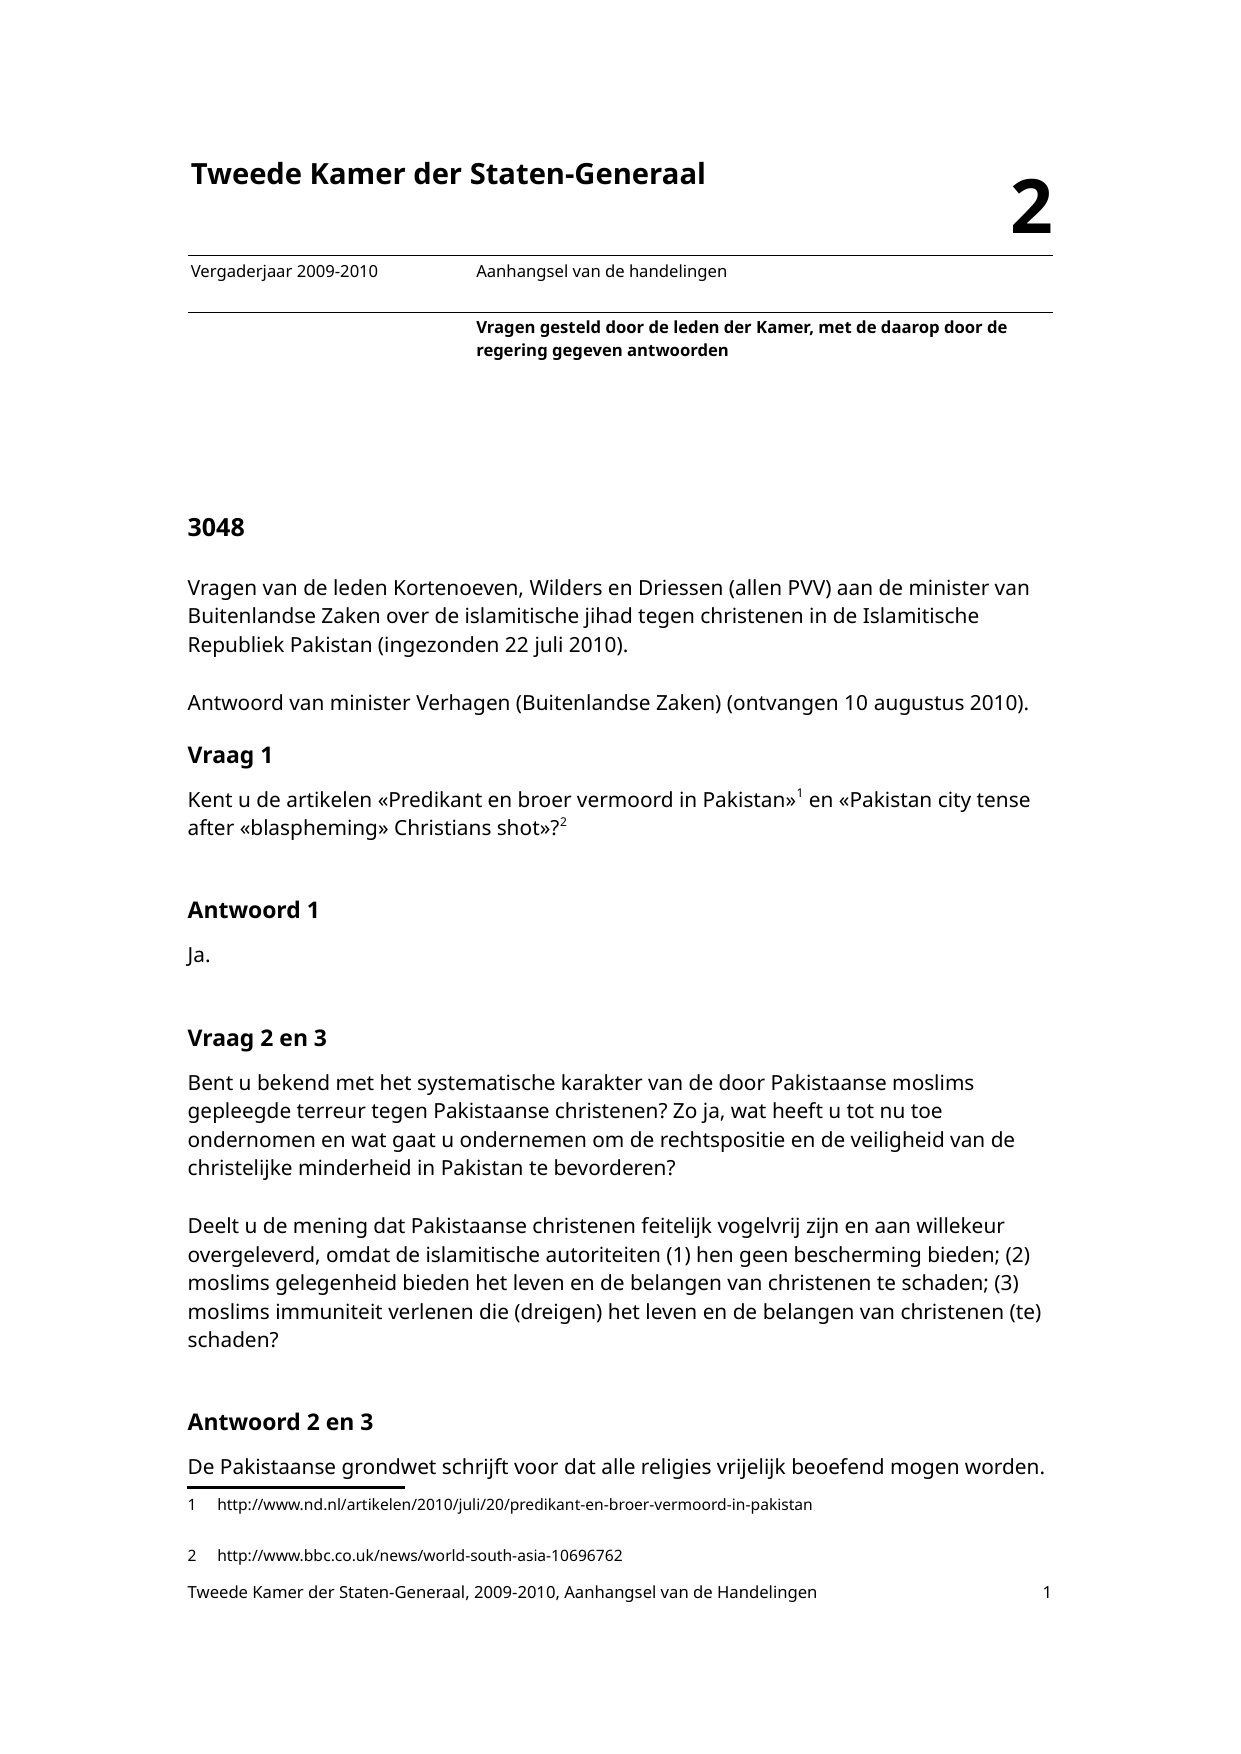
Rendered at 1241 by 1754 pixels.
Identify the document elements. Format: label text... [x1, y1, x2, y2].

text http://www.nd.nl/artikelen/2010/juli/20/predikant-en-broer-vermoord-in-pakistan [187, 1479, 1053, 1508]
text Antwoord van minister Verhagen (Buitenlandse Zaken) (ontvangen 10 augustus 2010). [187, 688, 1053, 716]
subtitle Antwoord 1 [187, 894, 1053, 926]
table_cell Vragen gesteld door de leden der Kamer, met de daarop door de regering gegeven antwoorden [473, 313, 1053, 361]
text http://www.bbc.co.uk/news/world-south-asia-10696762 [187, 1538, 1053, 1566]
table_cell [188, 313, 473, 361]
table_cell Aanhangsel van de handelingen [473, 256, 1053, 312]
text 3048 [187, 509, 1053, 543]
table_cell Vergaderjaar 2009-2010 [188, 256, 473, 312]
text Vragen van de leden Kortenoeven, Wilders en Driessen (allen PVV) aan de minister van Buitenlandse Zaken over de islamitische jihad tegen christenen in de Islamitische Republiek Pakistan (ingezonden 22 juli 2010). [187, 573, 1053, 658]
table_header Tweede Kamer der Staten-Generaal [188, 150, 879, 255]
text Ja. [187, 941, 1053, 969]
text Kent u de artikelen «Predikant en broer vermoord in Pakistan» en «Pakistan city tense after «blaspheming» Christians shot»? [187, 785, 1053, 842]
text Bent u bekend met het systematische karakter van de door Pakistaanse moslims gepleegde terreur tegen Pakistaanse christenen? Zo ja, wat heeft u tot nu toe ondernomen en wat gaat u ondernemen om de rechtspositie en de veiligheid van de christelijke minderheid in Pakistan te bevorderen? [187, 1068, 1053, 1182]
text Deelt u de mening dat Pakistaanse christenen feitelijk vogelvrij zijn en aan willekeur overgeleverd, omdat de islamitische autoriteiten (1) hen geen bescherming bieden; (2) moslims gelegenheid bieden het leven en de belangen van christenen te schaden; (3) moslims immuniteit verlenen die (dreigen) het leven en de belangen van christenen (te) schaden? [187, 1212, 1053, 1354]
subtitle Vraag 2 en 3 [187, 1022, 1053, 1053]
table_header 2 [880, 150, 1053, 255]
subtitle Vraag 1 [187, 739, 1053, 770]
